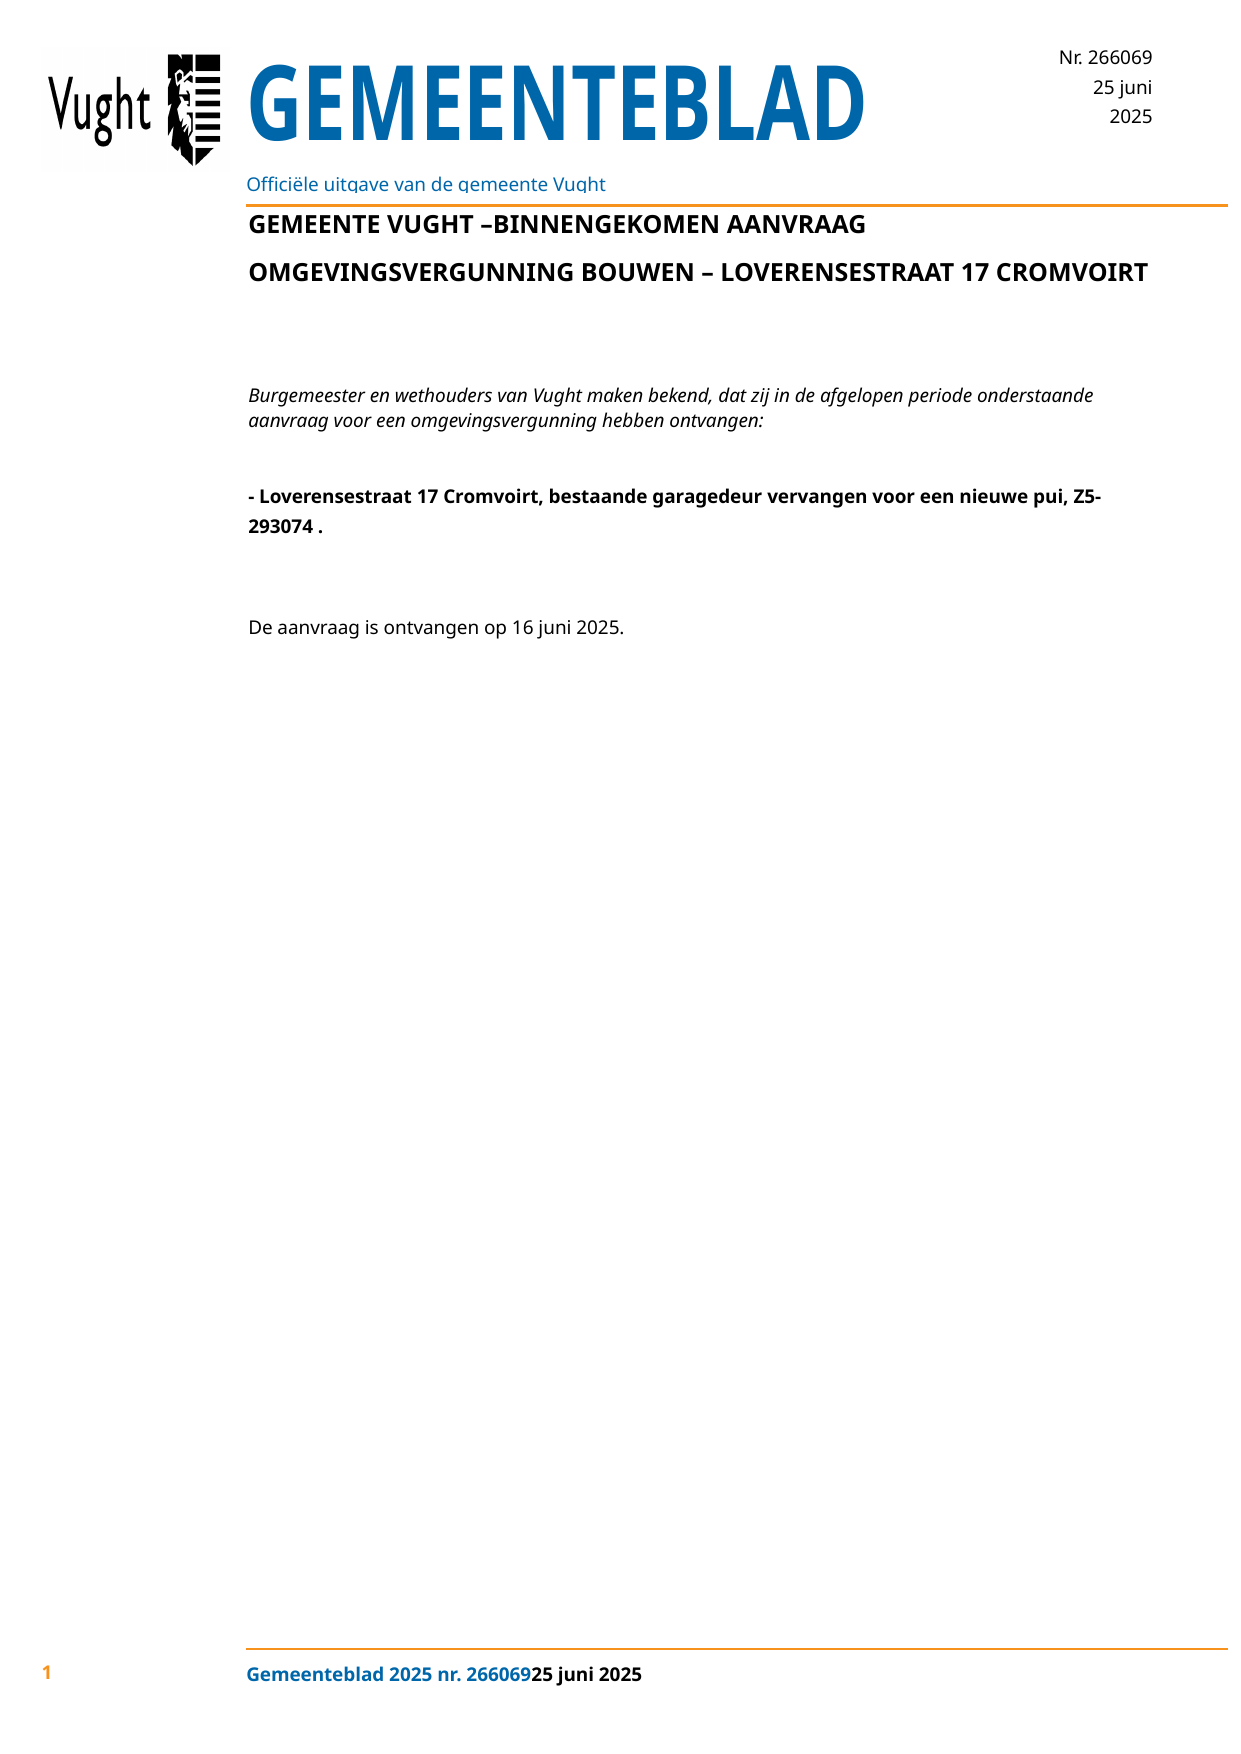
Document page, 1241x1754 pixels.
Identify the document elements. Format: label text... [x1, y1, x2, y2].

text Burgemeester en wethouders van Vught maken bekend, dat zij in de afgelopen periode onderstaande aanvraag voor een omgevingsvergunning hebben ontvangen: [248, 382, 1152, 433]
text - Loverensestraat 17 Cromvoirt, bestaande garagedeur vervangen voor een nieuwe pui, Z5-293074 . [248, 484, 1152, 539]
text De aanvraag is ontvangen op 16 juni 2025. [248, 614, 1152, 640]
text GEMEENTE VUGHT –BINNENGEKOMEN AANVRAAG OMGEVINGSVERGUNNING BOUWEN – LOVERENSESTRAAT 17 CROMVOIRT [248, 207, 1152, 288]
picture [41, 47, 231, 172]
